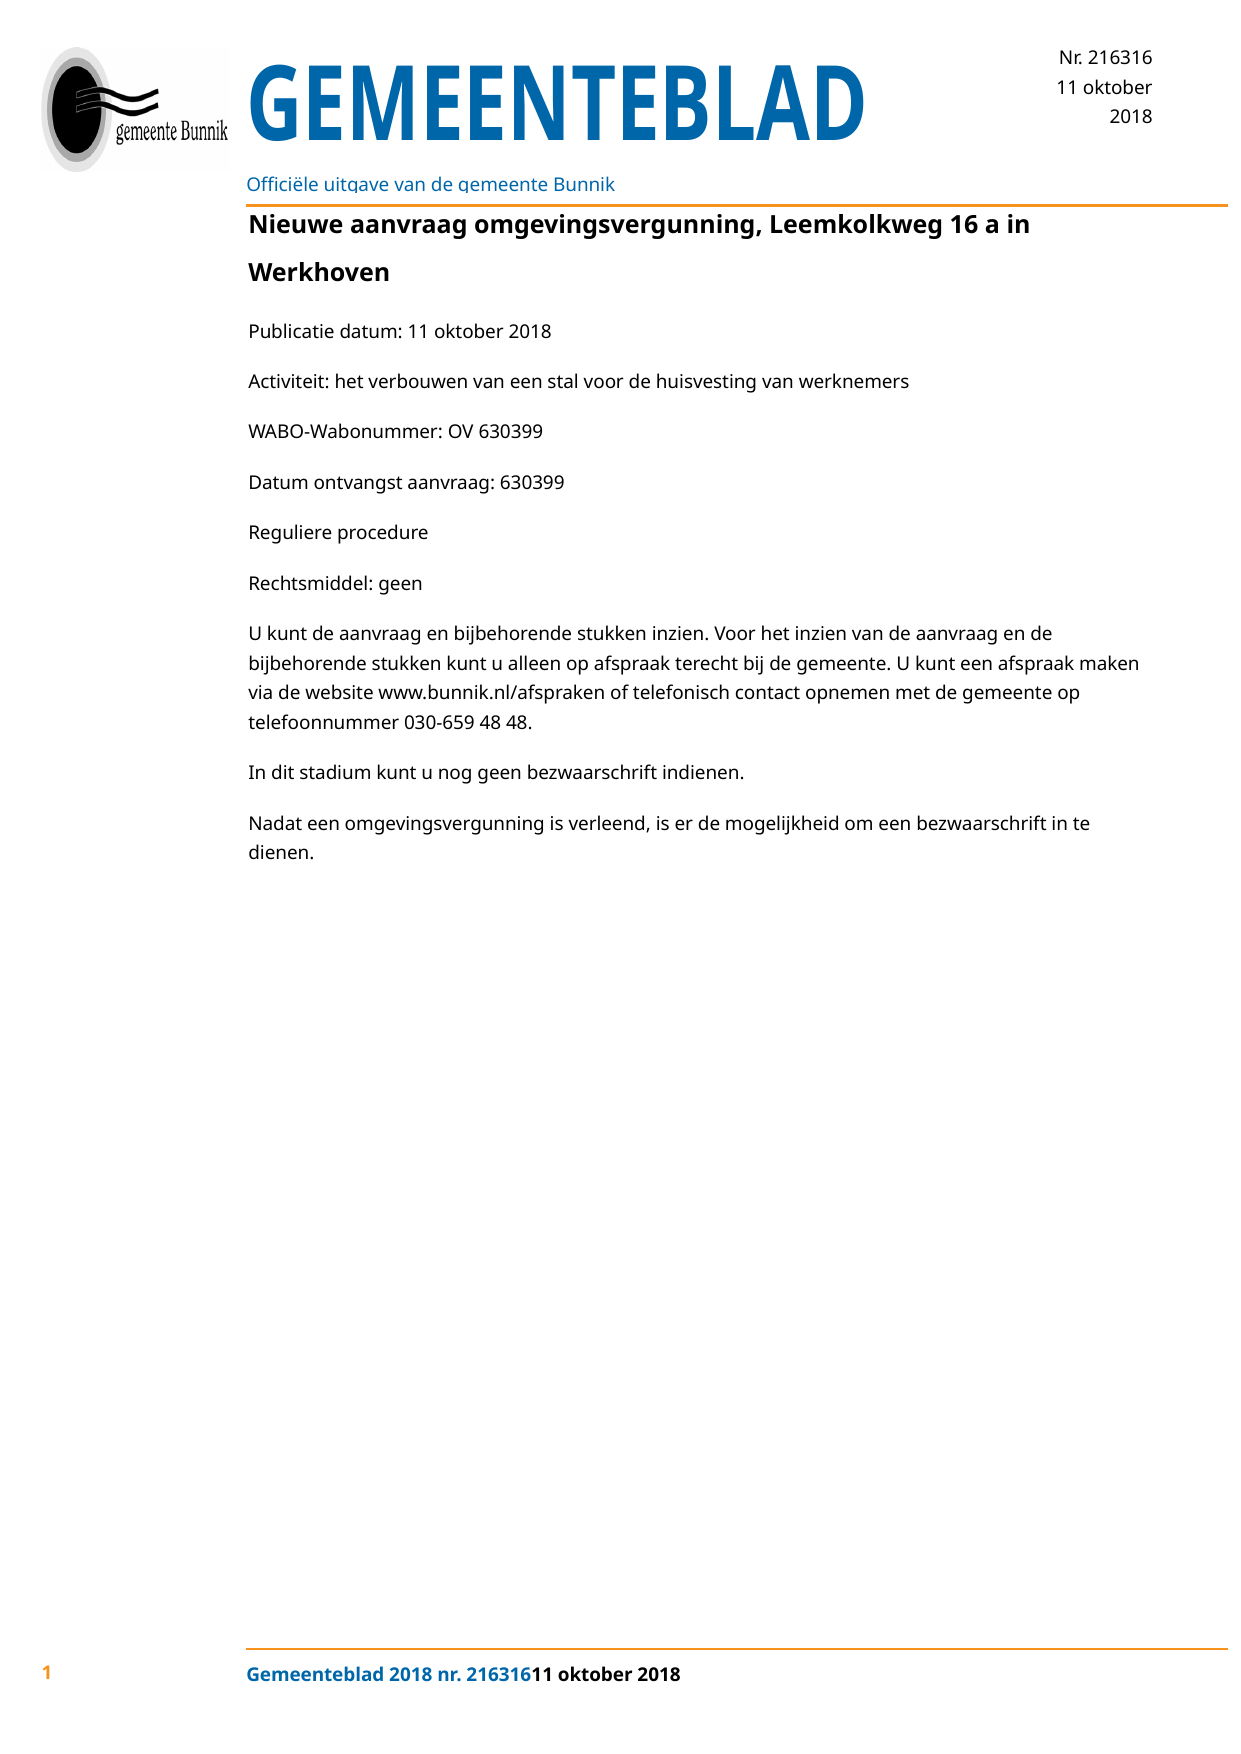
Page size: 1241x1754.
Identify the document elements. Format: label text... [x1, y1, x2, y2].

text WABO-Wabonummer: OV 630399 [248, 419, 1152, 444]
text In dit stadium kunt u nog geen bezwaarschrift indienen. [248, 759, 1152, 785]
text Activiteit: het verbouwen van een stal voor de huisvesting van werknemers [248, 368, 1152, 394]
picture [41, 47, 231, 172]
text U kunt de aanvraag en bijbehorende stukken inzien. Voor het inzien van de aanvraag en de bijbehorende stukken kunt u alleen op afspraak terecht bij de gemeente. U kunt een afspraak maken via de website www.bunnik.nl/afspraken of telefonisch contact opnemen met de gemeente op telefoonnummer 030-659 48 48. [248, 620, 1152, 735]
text Publicatie datum: 11 oktober 2018 [248, 318, 1152, 344]
text Nadat een omgevingsvergunning is verleend, is er de mogelijkheid om een bezwaarschrift in te dienen. [248, 810, 1152, 865]
text Datum ontvangst aanvraag: 630399 [248, 469, 1152, 495]
text Rechtsmiddel: geen [248, 570, 1152, 596]
text Nieuwe aanvraag omgevingsvergunning, Leemkolkweg 16 a in Werkhoven [248, 207, 1152, 288]
text Reguliere procedure [248, 519, 1152, 545]
